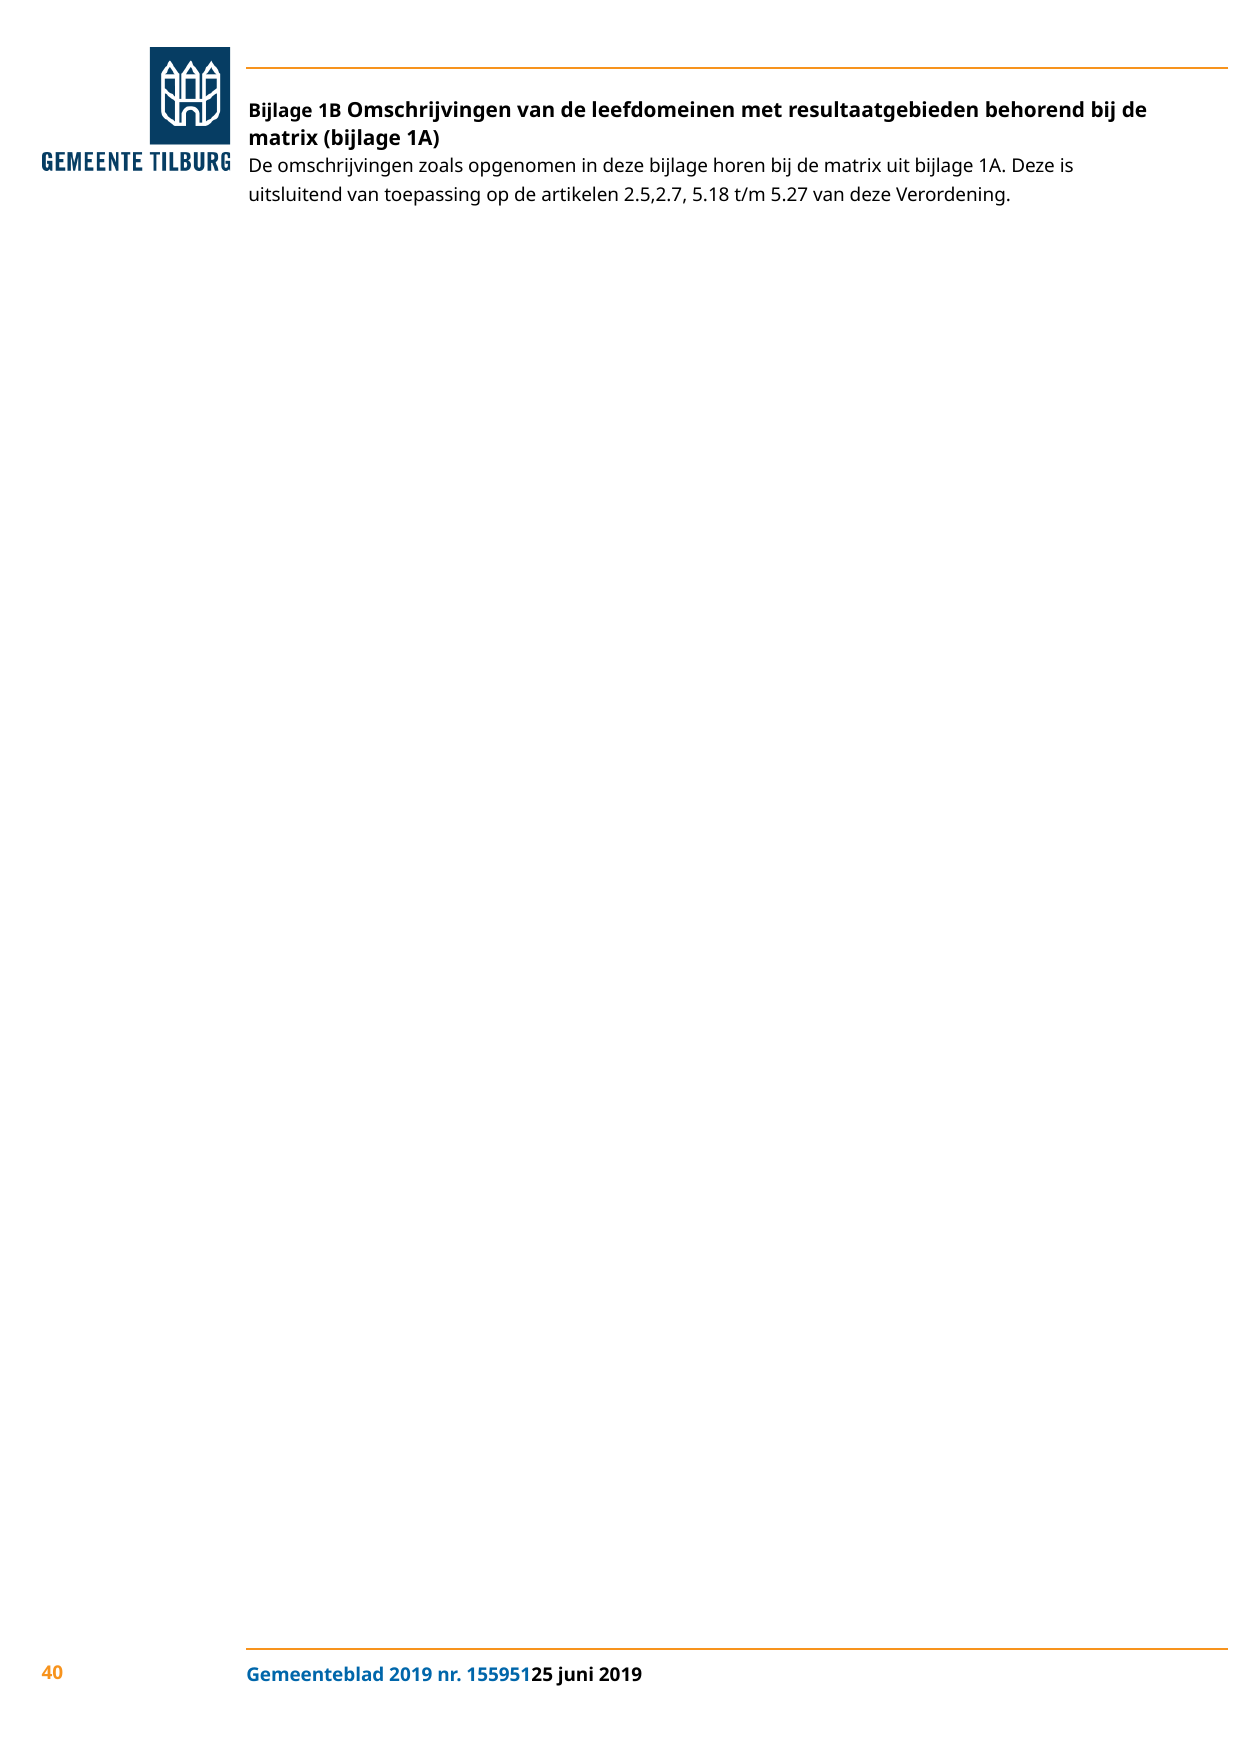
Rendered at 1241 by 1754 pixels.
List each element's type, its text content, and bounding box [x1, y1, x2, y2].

text Bijlage 1B Omschrijvingen van de leefdomeinen met resultaatgebieden behorend bij de matrix (bijlage 1A) [248, 95, 1152, 152]
text De omschrijvingen zoals opgenomen in deze bijlage horen bij de matrix uit bijlage 1A. Deze is uitsluitend van toepassing op de artikelen 2.5,2.7, 5.18 t/m 5.27 van deze Verordening. [248, 152, 1152, 207]
picture [41, 47, 231, 172]
